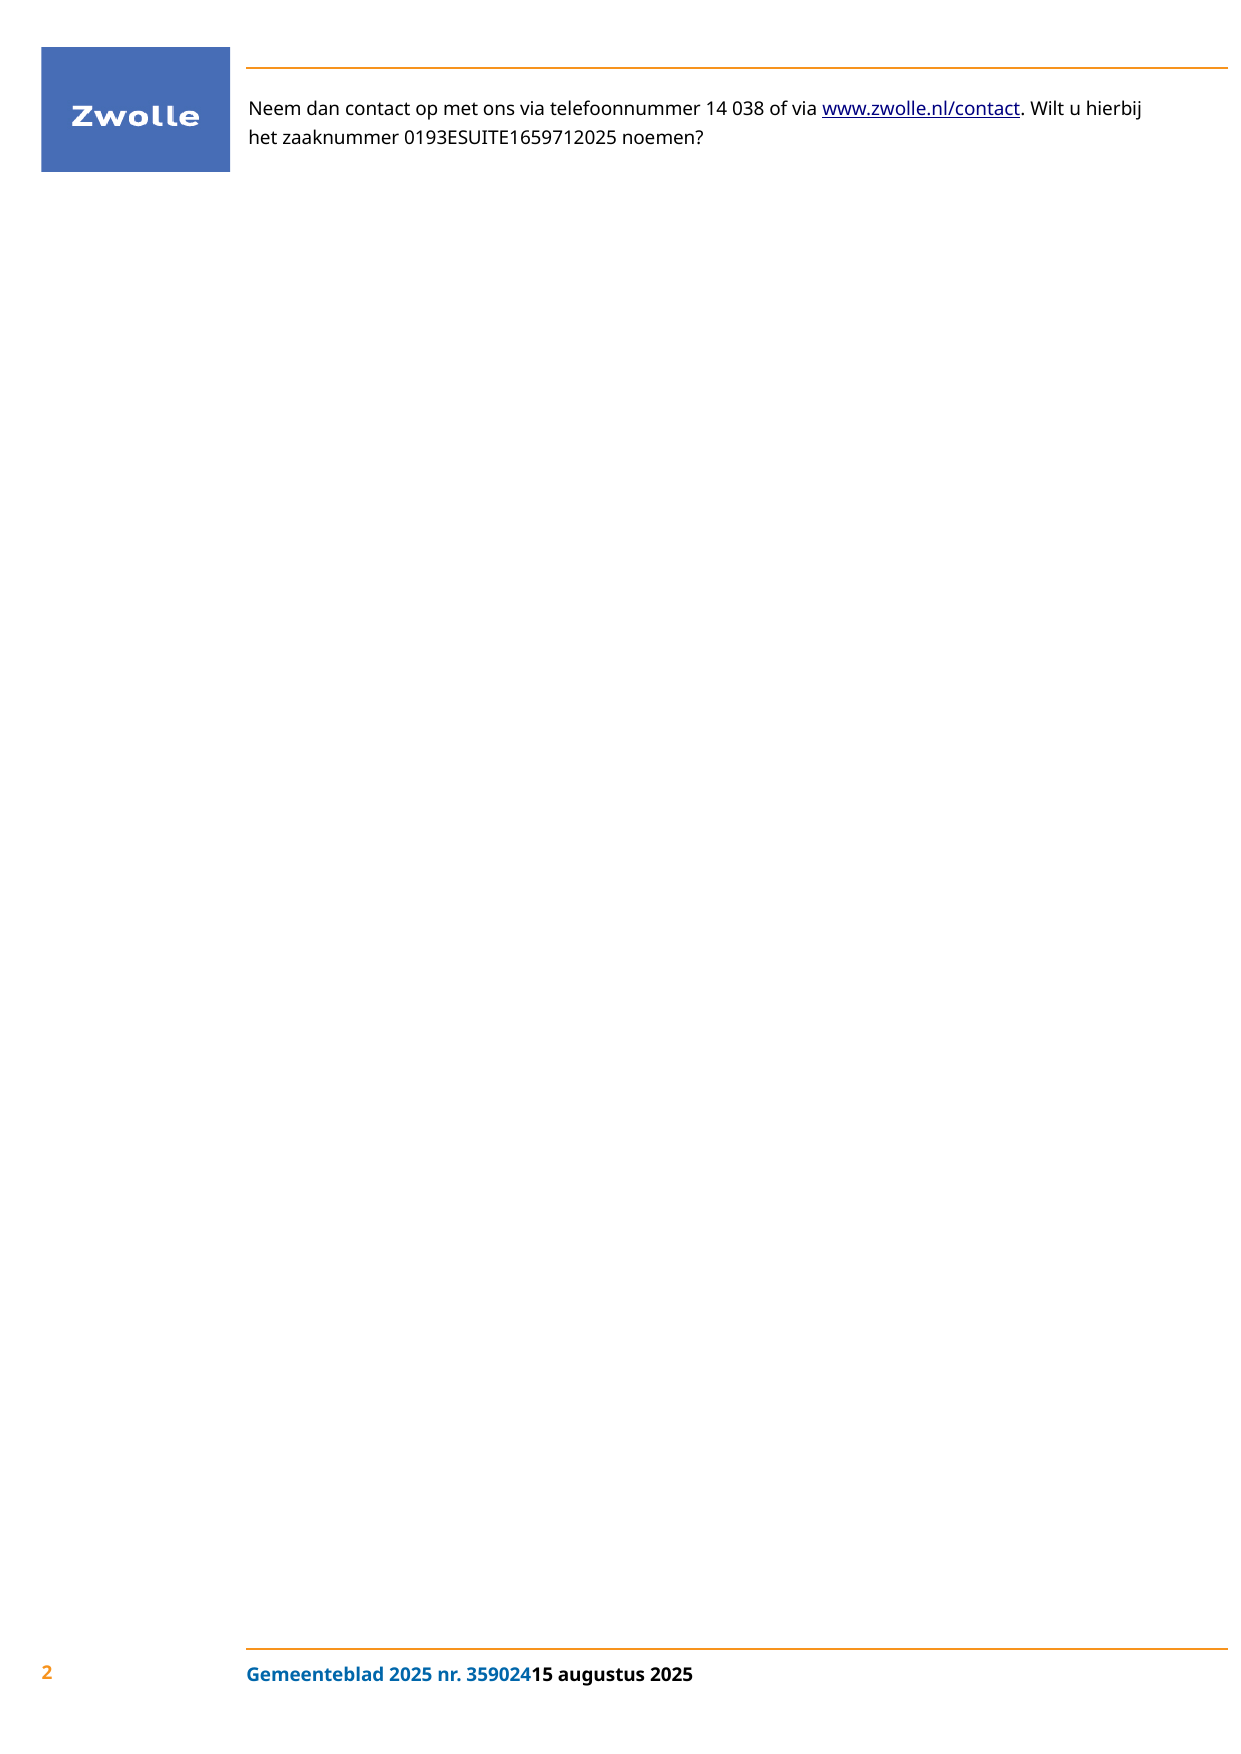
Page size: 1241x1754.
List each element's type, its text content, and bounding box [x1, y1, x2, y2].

text Neem dan contact op met ons via telefoonnummer 14 038 of via www.zwolle.nl/contact. Wilt u hierbij het zaaknummer 0193ESUITE1659712025 noemen? [248, 95, 1152, 150]
picture [41, 47, 231, 172]
